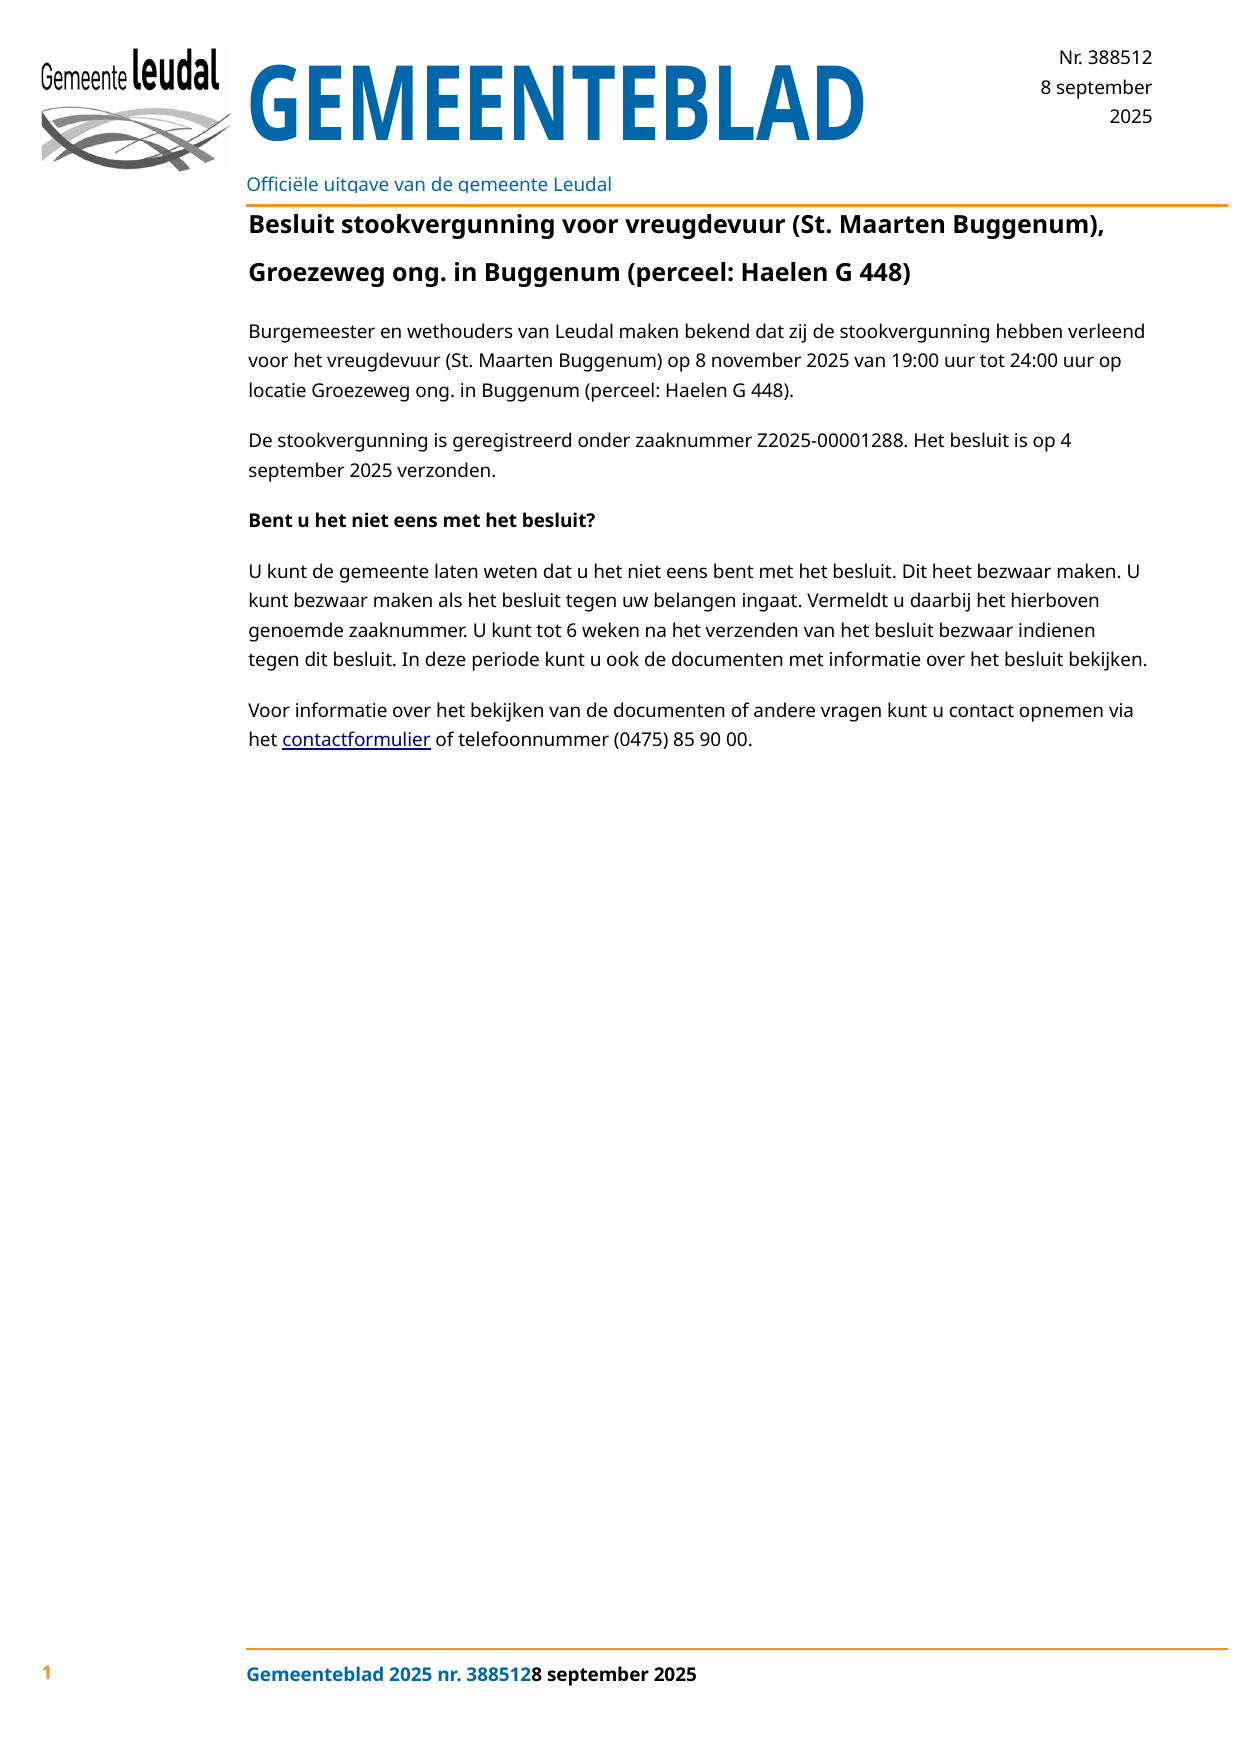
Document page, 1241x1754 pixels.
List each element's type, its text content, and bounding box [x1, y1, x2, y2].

text Bent u het niet eens met het besluit? [248, 507, 1152, 533]
picture [41, 47, 231, 172]
text De stookvergunning is geregistreerd onder zaaknummer Z2025-00001288. Het besluit is op 4 september 2025 verzonden. [248, 427, 1152, 483]
text Burgemeester en wethouders van Leudal maken bekend dat zij de stookvergunning hebben verleend voor het vreugdevuur (St. Maarten Buggenum) op 8 november 2025 van 19:00 uur tot 24:00 uur op locatie Groezeweg ong. in Buggenum (perceel: Haelen G 448). [248, 318, 1152, 403]
text Besluit stookvergunning voor vreugdevuur (St. Maarten Buggenum), Groezeweg ong. in Buggenum (perceel: Haelen G 448) [248, 207, 1152, 288]
text Voor informatie over het bekijken van de documenten of andere vragen kunt u contact opnemen via het contactformulier of telefoonnummer (0475) 85 90 00. [248, 697, 1152, 752]
text U kunt de gemeente laten weten dat u het niet eens bent met het besluit. Dit heet bezwaar maken. U kunt bezwaar maken als het besluit tegen uw belangen ingaat. Vermeldt u daarbij het hierboven genoemde zaaknummer. U kunt tot 6 weken na het verzenden van het besluit bezwaar indienen tegen dit besluit. In deze periode kunt u ook de documenten met informatie over het besluit bekijken. [248, 558, 1152, 672]
